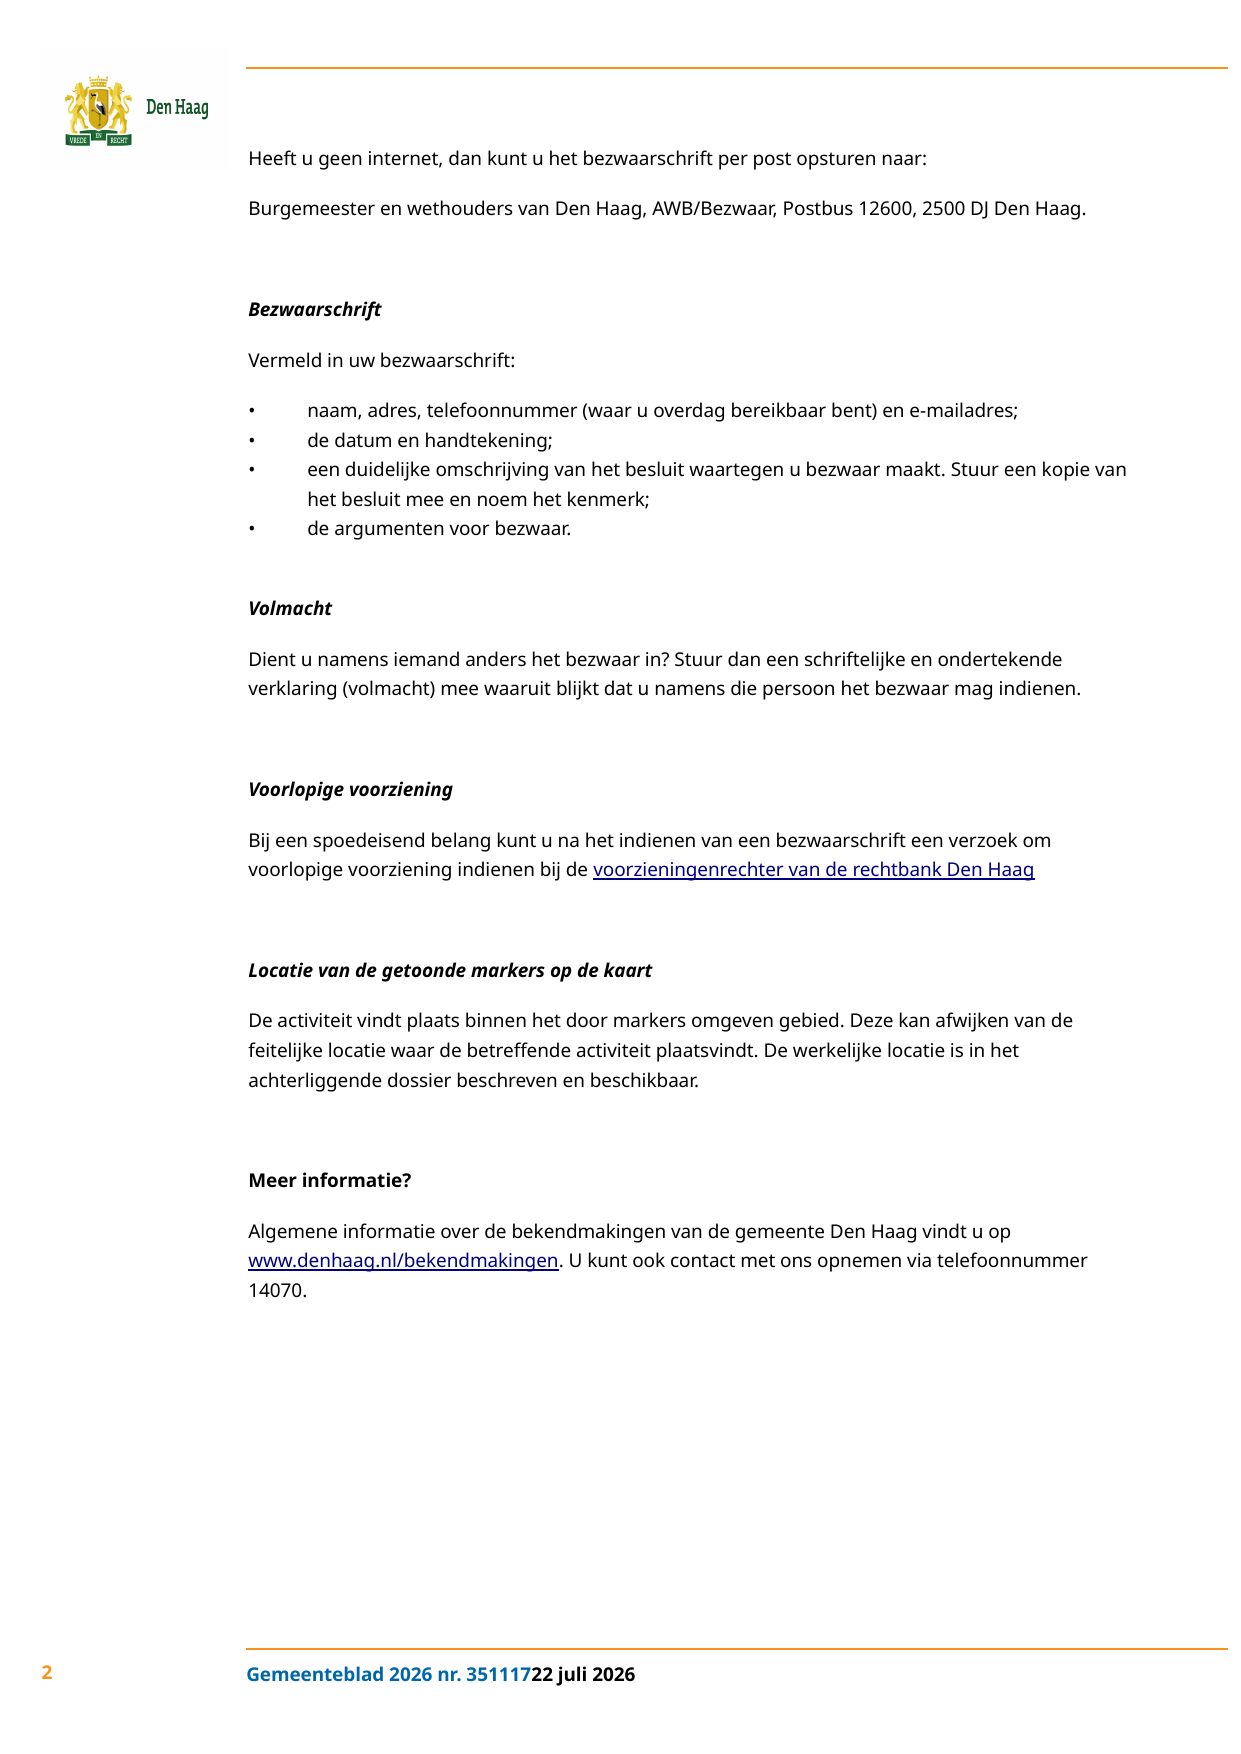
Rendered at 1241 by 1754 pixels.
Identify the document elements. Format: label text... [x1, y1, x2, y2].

text Algemene informatie over de bekendmakingen van de gemeente Den Haag vindt u op www.denhaag.nl/bekendmakingen. U kunt ook contact met ons opnemen via telefoonnummer 14070. [248, 1218, 1152, 1303]
text Dient u namens iemand anders het bezwaar in? Stuur dan een schriftelijke en ondertekende verklaring (volmacht) mee waaruit blijkt dat u namens die persoon het bezwaar mag indienen. [248, 646, 1152, 701]
text Volmacht [248, 596, 1152, 621]
text Locatie van de getoonde markers op de kaart [248, 957, 1152, 983]
list naam, adres, telefoonnummer (waar u overdag bereikbaar bent) en e-mailadres; [248, 397, 1152, 423]
text De activiteit vindt plaats binnen het door markers omgeven gebied. Deze kan afwijken van de feitelijke locatie waar de betreffende activiteit plaatsvindt. De werkelijke locatie is in het achterliggende dossier beschreven en beschikbaar. [248, 1008, 1152, 1093]
text Bezwaarschrift [248, 296, 1152, 322]
list de datum en handtekening; [248, 427, 1152, 453]
text Bij een spoedeisend belang kunt u na het indienen van een bezwaarschrift een verzoek om voorlopige voorziening indienen bij de voorzieningenrechter van de rechtbank Den Haag [248, 827, 1152, 882]
text Voorlopige voorziening [248, 776, 1152, 802]
picture [41, 47, 231, 172]
list een duidelijke omschrijving van het besluit waartegen u bezwaar maakt. Stuur een kopie van het besluit mee en noem het kenmerk; [248, 456, 1152, 512]
text Vermeld in uw bezwaarschrift: [248, 347, 1152, 373]
text Meer informatie? [248, 1168, 1152, 1193]
text Burgemeester en wethouders van Den Haag, AWB/Bezwaar, Postbus 12600, 2500 DJ Den Haag. [248, 196, 1152, 221]
text Heeft u geen internet, dan kunt u het bezwaarschrift per post opsturen naar: [248, 145, 1152, 171]
list de argumenten voor bezwaar. [248, 516, 1152, 541]
